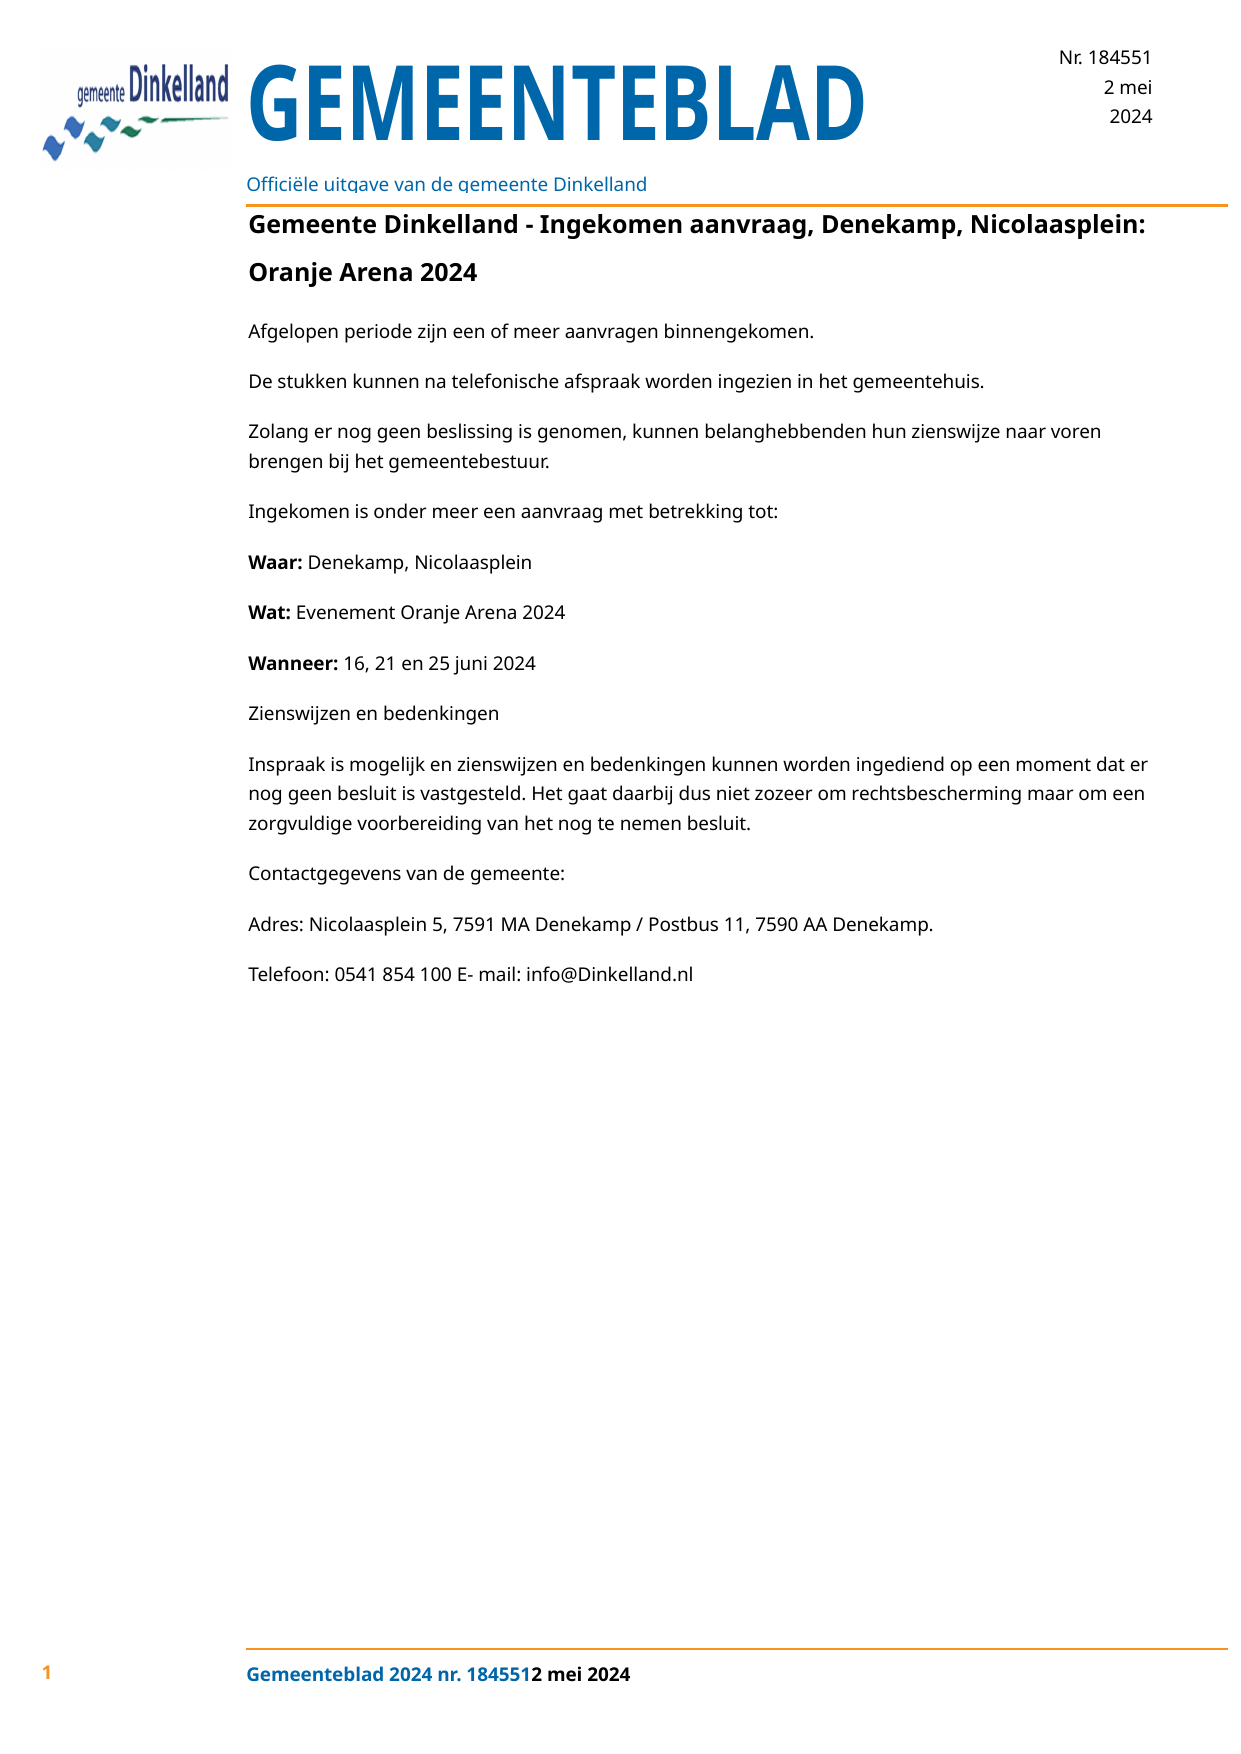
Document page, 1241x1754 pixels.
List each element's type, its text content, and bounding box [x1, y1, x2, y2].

text Zienswijzen en bedenkingen [248, 700, 1152, 726]
text Wanneer: 16, 21 en 25 juni 2024 [248, 650, 1152, 676]
text Contactgegevens van de gemeente: [248, 860, 1152, 886]
text Wat: Evenement Oranje Arena 2024 [248, 599, 1152, 625]
text Gemeente Dinkelland - Ingekomen aanvraag, Denekamp, Nicolaasplein: Oranje Arena 2024 [248, 207, 1152, 288]
text Waar: Denekamp, Nicolaasplein [248, 549, 1152, 575]
text Zolang er nog geen beslissing is genomen, kunnen belanghebbenden hun zienswijze naar voren brengen bij het gemeentebestuur. [248, 419, 1152, 474]
picture [41, 47, 231, 172]
text Adres: Nicolaasplein 5, 7591 MA Denekamp / Postbus 11, 7590 AA Denekamp. [248, 911, 1152, 937]
text De stukken kunnen na telefonische afspraak worden ingezien in het gemeentehuis. [248, 368, 1152, 394]
text Inspraak is mogelijk en zienswijzen en bedenkingen kunnen worden ingediend op een moment dat er nog geen besluit is vastgesteld. Het gaat daarbij dus niet zozeer om rechtsbescherming maar om een zorgvuldige voorbereiding van het nog te nemen besluit. [248, 751, 1152, 836]
text Ingekomen is onder meer een aanvraag met betrekking tot: [248, 499, 1152, 524]
text Afgelopen periode zijn een of meer aanvragen binnengekomen. [248, 318, 1152, 344]
text Telefoon: 0541 854 100 E- mail: info@Dinkelland.nl [248, 961, 1152, 987]
